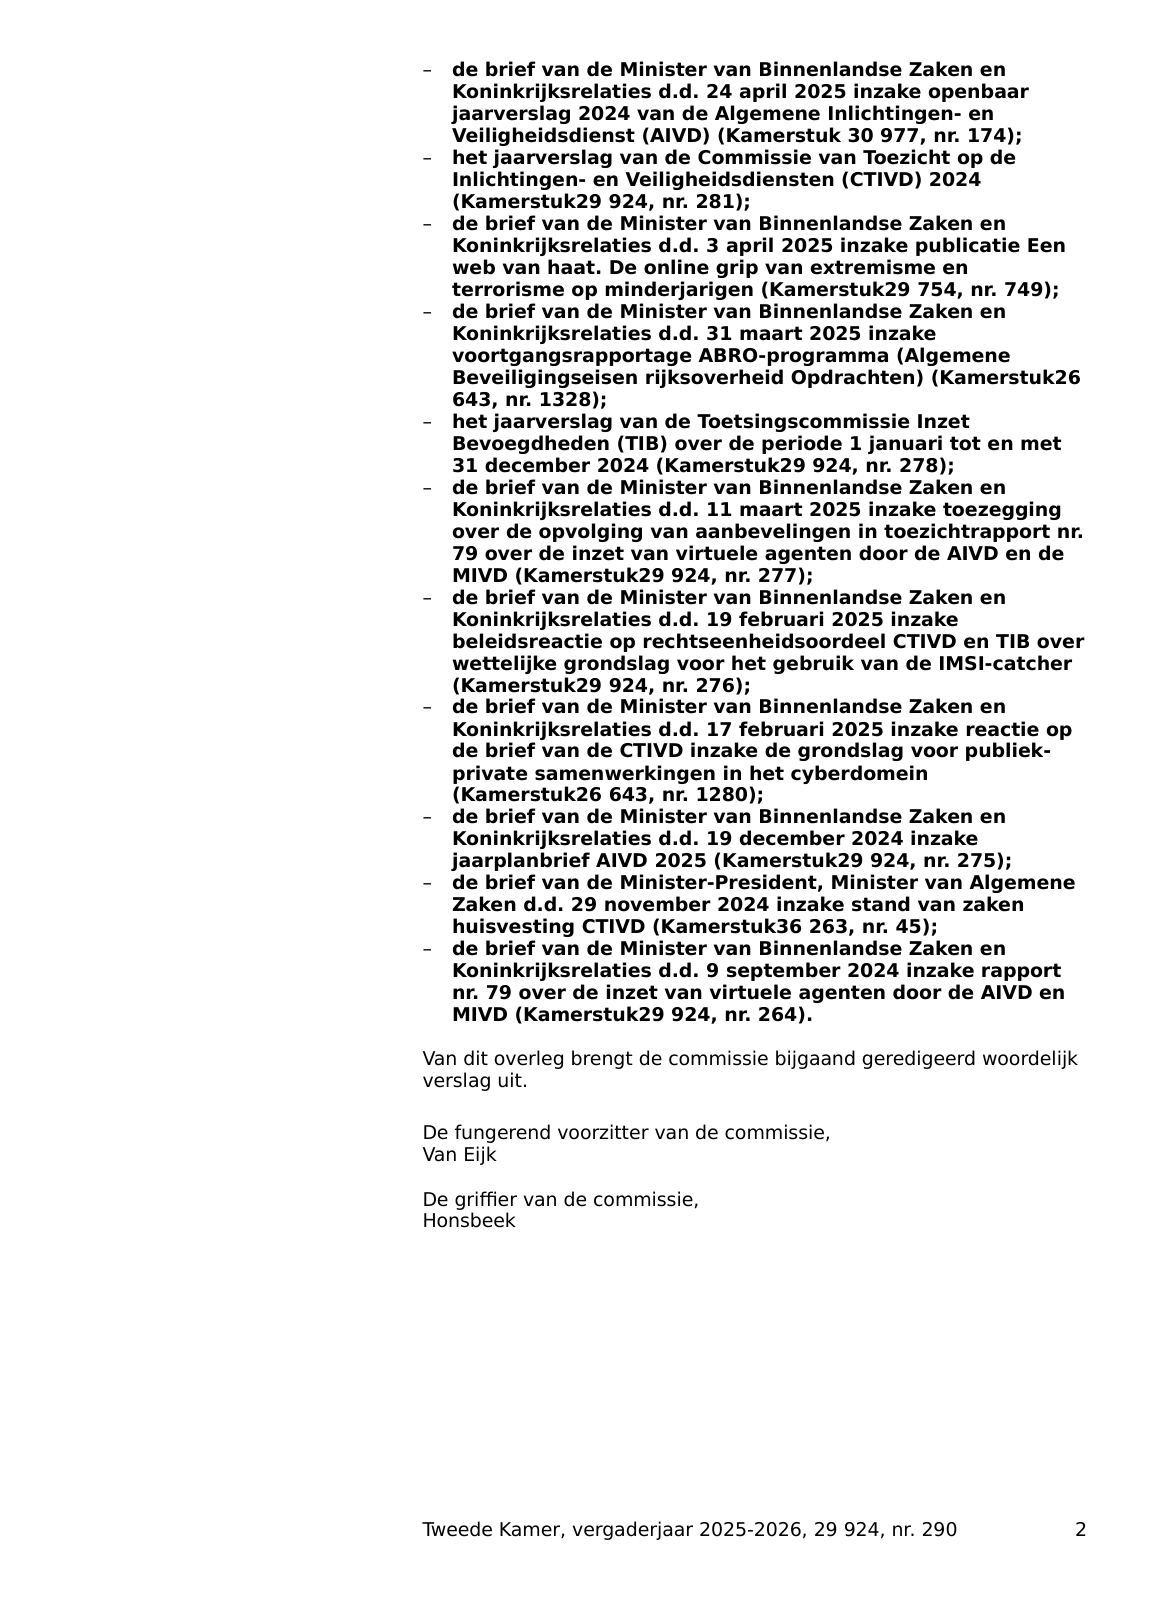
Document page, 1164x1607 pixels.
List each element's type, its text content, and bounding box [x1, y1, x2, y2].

text – de brief van de Minister van Binnenlandse Zaken en Koninkrijksrelaties d.d. 3 april 2025 inzake publicatie Een web van haat. De online grip van extremisme en terrorisme op minderjarigen (Kamerstuk29 754, nr. 749); [422, 213, 1087, 301]
text – het jaarverslag van de Toetsingscommissie Inzet Bevoegdheden (TIB) over de periode 1 januari tot en met 31 december 2024 (Kamerstuk29 924, nr. 278); [422, 411, 1087, 477]
text Van dit overleg brengt de commissie bijgaand geredigeerd woordelijk verslag uit. [422, 1048, 1087, 1092]
text – de brief van de Minister van Binnenlandse Zaken en Koninkrijksrelaties d.d. 19 december 2024 inzake jaarplanbrief AIVD 2025 (Kamerstuk29 924, nr. 275); [422, 806, 1087, 872]
text – de brief van de Minister-President, Minister van Algemene Zaken d.d. 29 november 2024 inzake stand van zaken huisvesting CTIVD (Kamerstuk36 263, nr. 45); [422, 872, 1087, 938]
text – de brief van de Minister van Binnenlandse Zaken en Koninkrijksrelaties d.d. 24 april 2025 inzake openbaar jaarverslag 2024 van de Algemene Inlichtingen- en Veiligheidsdienst (AIVD) (Kamerstuk 30 977, nr. 174); [422, 59, 1087, 147]
text – de brief van de Minister van Binnenlandse Zaken en Koninkrijksrelaties d.d. 19 februari 2025 inzake beleidsreactie op rechtseenheidsoordeel CTIVD en TIB over wettelijke grondslag voor het gebruik van de IMSI-catcher (Kamerstuk29 924, nr. 276); [422, 587, 1087, 696]
text – de brief van de Minister van Binnenlandse Zaken en Koninkrijksrelaties d.d. 9 september 2024 inzake rapport nr. 79 over de inzet van virtuele agenten door de AIVD en MIVD (Kamerstuk29 924, nr. 264). [422, 938, 1087, 1026]
text De fungerend voorzitter van de commissie, Van Eijk [422, 1122, 1087, 1166]
text – het jaarverslag van de Commissie van Toezicht op de Inlichtingen- en Veiligheidsdiensten (CTIVD) 2024 (Kamerstuk29 924, nr. 281); [422, 147, 1087, 213]
text De griffier van de commissie, Honsbeek [422, 1188, 1087, 1232]
text – de brief van de Minister van Binnenlandse Zaken en Koninkrijksrelaties d.d. 17 februari 2025 inzake reactie op de brief van de CTIVD inzake de grondslag voor publiek-private samenwerkingen in het cyberdomein (Kamerstuk26 643, nr. 1280); [422, 696, 1087, 806]
text – de brief van de Minister van Binnenlandse Zaken en Koninkrijksrelaties d.d. 11 maart 2025 inzake toezegging over de opvolging van aanbevelingen in toezichtrapport nr. 79 over de inzet van virtuele agenten door de AIVD en de MIVD (Kamerstuk29 924, nr. 277); [422, 477, 1087, 587]
text – de brief van de Minister van Binnenlandse Zaken en Koninkrijksrelaties d.d. 31 maart 2025 inzake voortgangsrapportage ABRO-programma (Algemene Beveiligingseisen rijksoverheid Opdrachten) (Kamerstuk26 643, nr. 1328); [422, 301, 1087, 411]
